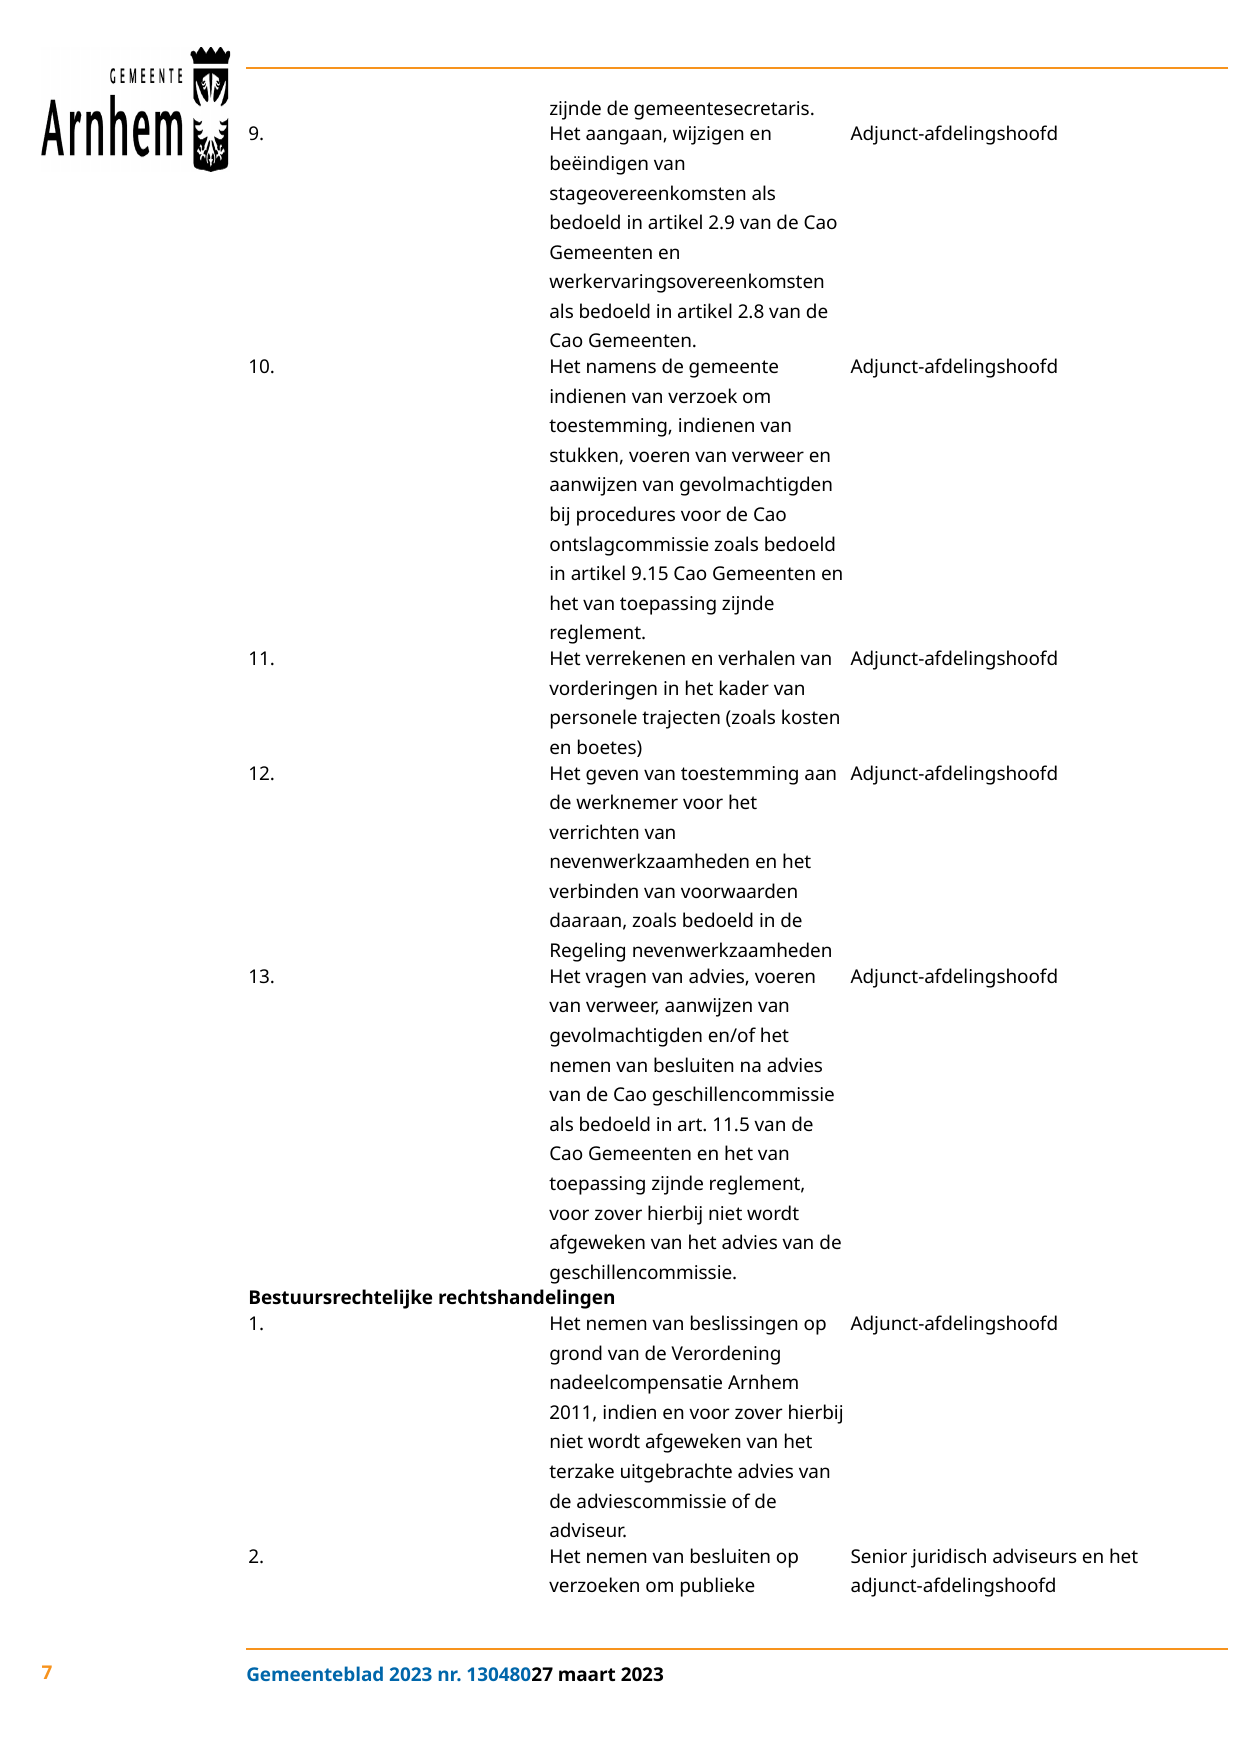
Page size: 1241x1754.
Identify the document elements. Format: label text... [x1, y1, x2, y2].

table_cell Het namens de gemeente indienen van verzoek om toestemming, indienen van stukken, voeren van verweer en aanwijzen van gevolmachtigden bij procedures voor de Cao ontslagcommissie zoals bedoeld in artikel 9.15 Cao Gemeenten en het van toepassing zijnde reglement. [549, 353, 850, 645]
table_cell [248, 963, 549, 1284]
table_cell Adjunct-afdelingshoofd [850, 963, 1152, 1284]
table_cell Adjunct-afdelingshoofd [850, 353, 1152, 645]
table_cell [248, 121, 549, 353]
table_cell [248, 95, 549, 121]
table_cell [248, 760, 549, 963]
table_cell zijnde de gemeentesecretaris. [549, 95, 850, 121]
table_cell Het aangaan, wijzigen en beëindigen van stageovereenkomsten als bedoeld in artikel 2.9 van de Cao Gemeenten en werkervaringsovereenkomsten als bedoeld in artikel 2.8 van de Cao Gemeenten. [549, 121, 850, 353]
table_cell Het verrekenen en verhalen van vorderingen in het kader van personele trajecten (zoals kosten en boetes) [549, 645, 850, 760]
table_cell Adjunct-afdelingshoofd [850, 760, 1152, 963]
table_cell Adjunct-afdelingshoofd [850, 1310, 1152, 1543]
table_cell Adjunct-afdelingshoofd [850, 645, 1152, 760]
table_cell Adjunct-afdelingshoofd [850, 121, 1152, 353]
table_cell [248, 645, 549, 760]
picture [41, 47, 231, 172]
table_cell Bestuursrechtelijke rechtshandelingen [248, 1285, 1152, 1310]
table_cell Het nemen van besluiten op verzoeken om publieke [549, 1543, 850, 1598]
table_cell [248, 1310, 549, 1543]
table_cell Het geven van toestemming aan de werknemer voor het verrichten van nevenwerkzaamheden en het verbinden van voorwaarden daaraan, zoals bedoeld in de Regeling nevenwerkzaamheden [549, 760, 850, 963]
table_cell [248, 1543, 549, 1598]
table_cell Senior juridisch adviseurs en het adjunct-afdelingshoofd [850, 1543, 1152, 1598]
table_cell [850, 95, 1152, 121]
table_cell Het nemen van beslissingen op grond van de Verordening nadeelcompensatie Arnhem 2011, indien en voor zover hierbij niet wordt afgeweken van het terzake uitgebrachte advies van de adviescommissie of de adviseur. [549, 1310, 850, 1543]
table_cell [248, 353, 549, 645]
table_cell Het vragen van advies, voeren van verweer, aanwijzen van gevolmachtigden en/of het nemen van besluiten na advies van de Cao geschillencommissie als bedoeld in art. 11.5 van de Cao Gemeenten en het van toepassing zijnde reglement, voor zover hierbij niet wordt afgeweken van het advies van de geschillencommissie. [549, 963, 850, 1284]
